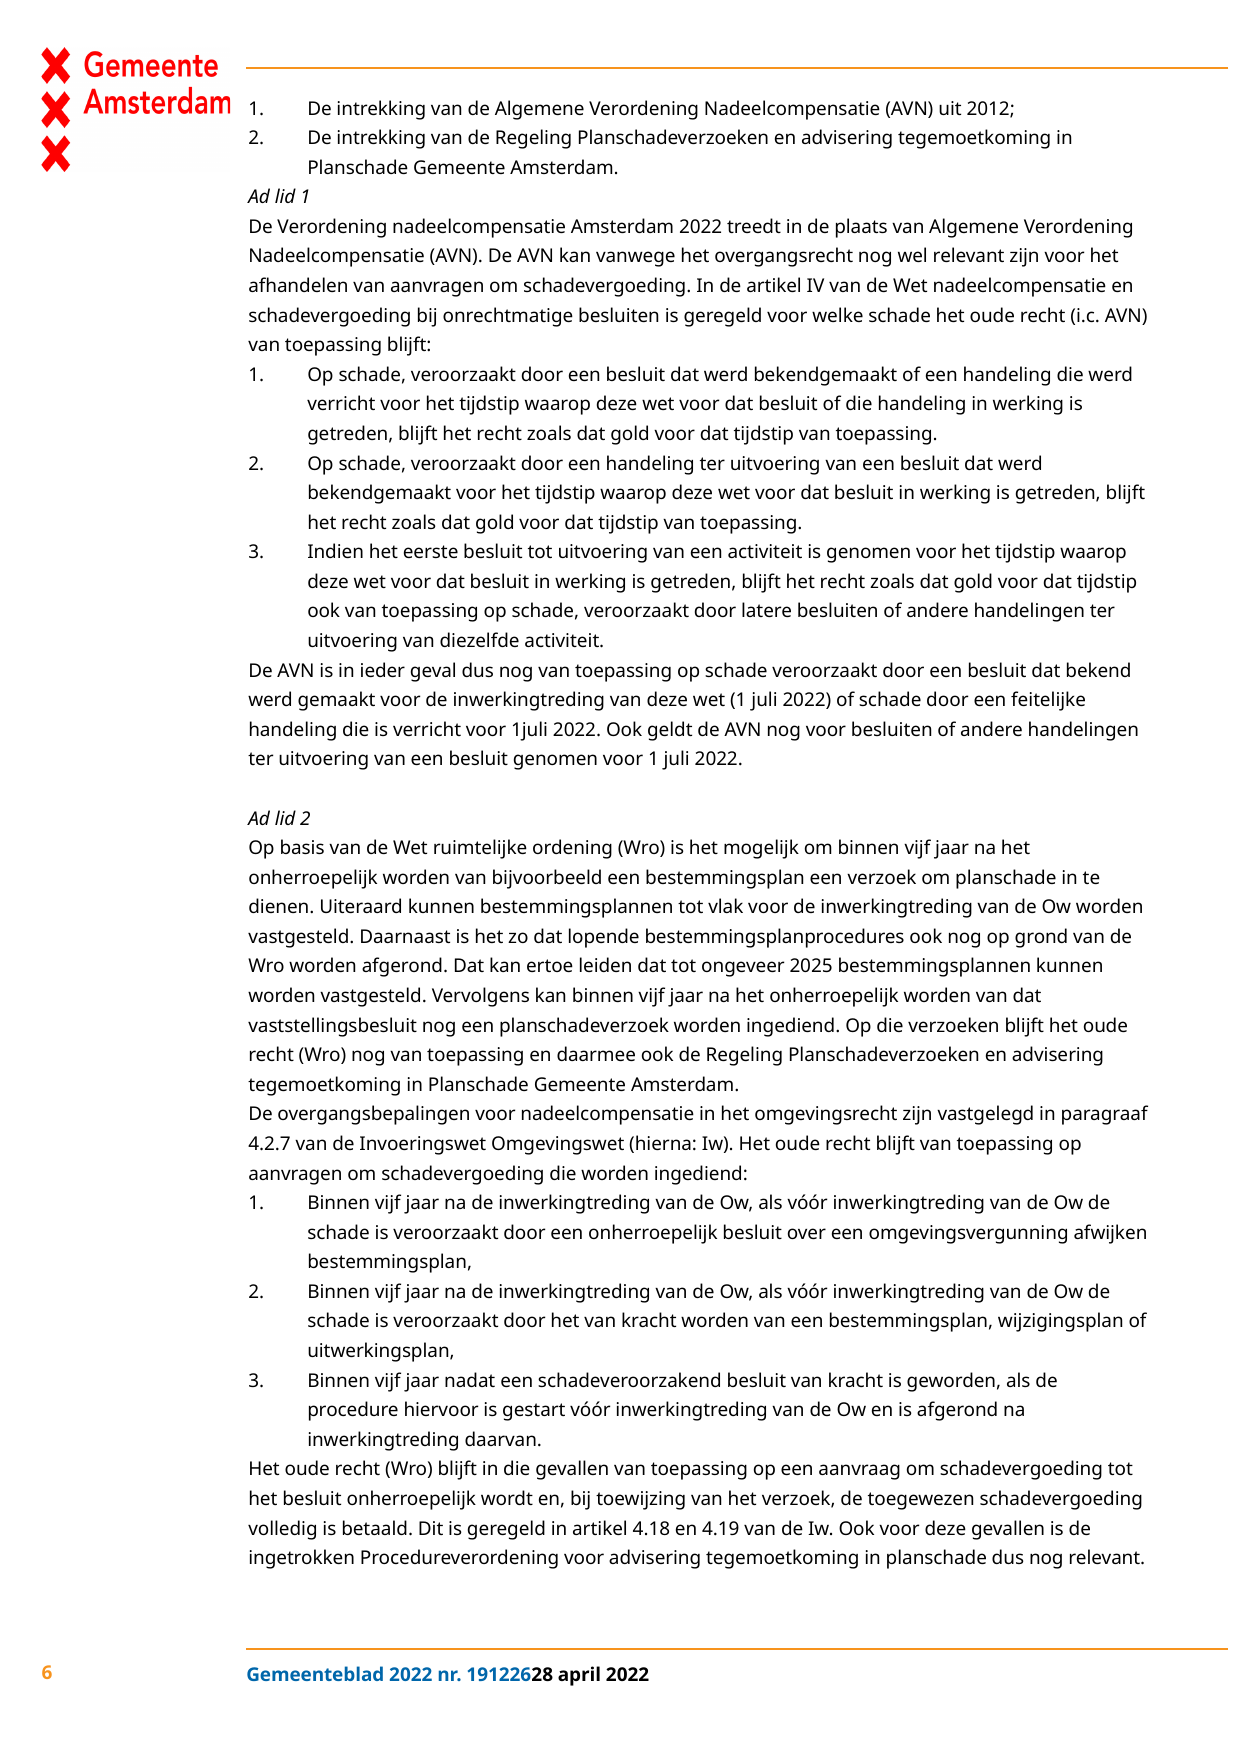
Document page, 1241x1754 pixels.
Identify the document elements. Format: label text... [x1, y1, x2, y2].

list De intrekking van de Algemene Verordening Nadeelcompensatie (AVN) uit 2012; [248, 95, 1152, 121]
text De AVN is in ieder geval dus nog van toepassing op schade veroorzaakt door een besluit dat bekend werd gemaakt voor de inwerkingtreding van deze wet (1 juli 2022) of schade door een feitelijke handeling die is verricht voor 1juli 2022. Ook geldt de AVN nog voor besluiten of andere handelingen ter uitvoering van een besluit genomen voor 1 juli 2022. [248, 657, 1152, 771]
text De Verordening nadeelcompensatie Amsterdam 2022 treedt in de plaats van Algemene Verordening Nadeelcompensatie (AVN). De AVN kan vanwege het overgangsrecht nog wel relevant zijn voor het afhandelen van aanvragen om schadevergoeding. In de artikel IV van de Wet nadeelcompensatie en schadevergoeding bij onrechtmatige besluiten is geregeld voor welke schade het oude recht (i.c. AVN) van toepassing blijft: [248, 213, 1152, 357]
text Ad lid 2 [248, 805, 1152, 831]
text Ad lid 1 [248, 183, 1152, 209]
list Op schade, veroorzaakt door een besluit dat werd bekendgemaakt of een handeling die werd verricht voor het tijdstip waarop deze wet voor dat besluit of die handeling in werking is getreden, blijft het recht zoals dat gold voor dat tijdstip van toepassing. [248, 361, 1152, 446]
text Op basis van de Wet ruimtelijke ordening (Wro) is het mogelijk om binnen vijf jaar na het onherroepelijk worden van bijvoorbeeld een bestemmingsplan een verzoek om planschade in te dienen. Uiteraard kunnen bestemmingsplannen tot vlak voor de inwerkingtreding van de Ow worden vastgesteld. Daarnaast is het zo dat lopende bestemmingsplanprocedures ook nog op grond van de Wro worden afgerond. Dat kan ertoe leiden dat tot ongeveer 2025 bestemmingsplannen kunnen worden vastgesteld. Vervolgens kan binnen vijf jaar na het onherroepelijk worden van dat vaststellingsbesluit nog een planschadeverzoek worden ingediend. Op die verzoeken blijft het oude recht (Wro) nog van toepassing en daarmee ook de Regeling Planschadeverzoeken en advisering tegemoetkoming in Planschade Gemeente Amsterdam. [248, 834, 1152, 1097]
list Indien het eerste besluit tot uitvoering van een activiteit is genomen voor het tijdstip waarop deze wet voor dat besluit in werking is getreden, blijft het recht zoals dat gold voor dat tijdstip ook van toepassing op schade, veroorzaakt door latere besluiten of andere handelingen ter uitvoering van diezelfde activiteit. [248, 538, 1152, 653]
picture [41, 47, 231, 172]
text De overgangsbepalingen voor nadeelcompensatie in het omgevingsrecht zijn vastgelegd in paragraaf 4.2.7 van de Invoeringswet Omgevingswet (hierna: Iw). Het oude recht blijft van toepassing op aanvragen om schadevergoeding die worden ingediend: [248, 1101, 1152, 1186]
text Het oude recht (Wro) blijft in die gevallen van toepassing op een aanvraag om schadevergoeding tot het besluit onherroepelijk wordt en, bij toewijzing van het verzoek, de toegewezen schadevergoeding volledig is betaald. Dit is geregeld in artikel 4.18 en 4.19 van de Iw. Ook voor deze gevallen is de ingetrokken Procedureverordening voor advisering tegemoetkoming in planschade dus nog relevant. [248, 1456, 1152, 1570]
list Binnen vijf jaar na de inwerkingtreding van de Ow, als vóór inwerkingtreding van de Ow de schade is veroorzaakt door een onherroepelijk besluit over een omgevingsvergunning afwijken bestemmingsplan, [248, 1189, 1152, 1274]
list Binnen vijf jaar na de inwerkingtreding van de Ow, als vóór inwerkingtreding van de Ow de schade is veroorzaakt door het van kracht worden van een bestemmingsplan, wijzigingsplan of uitwerkingsplan, [248, 1278, 1152, 1363]
list Binnen vijf jaar nadat een schadeveroorzakend besluit van kracht is geworden, als de procedure hiervoor is gestart vóór inwerkingtreding van de Ow en is afgerond na inwerkingtreding daarvan. [248, 1367, 1152, 1452]
list De intrekking van de Regeling Planschadeverzoeken en advisering tegemoetkoming in Planschade Gemeente Amsterdam. [248, 124, 1152, 180]
list Op schade, veroorzaakt door een handeling ter uitvoering van een besluit dat werd bekendgemaakt voor het tijdstip waarop deze wet voor dat besluit in werking is getreden, blijft het recht zoals dat gold voor dat tijdstip van toepassing. [248, 450, 1152, 535]
